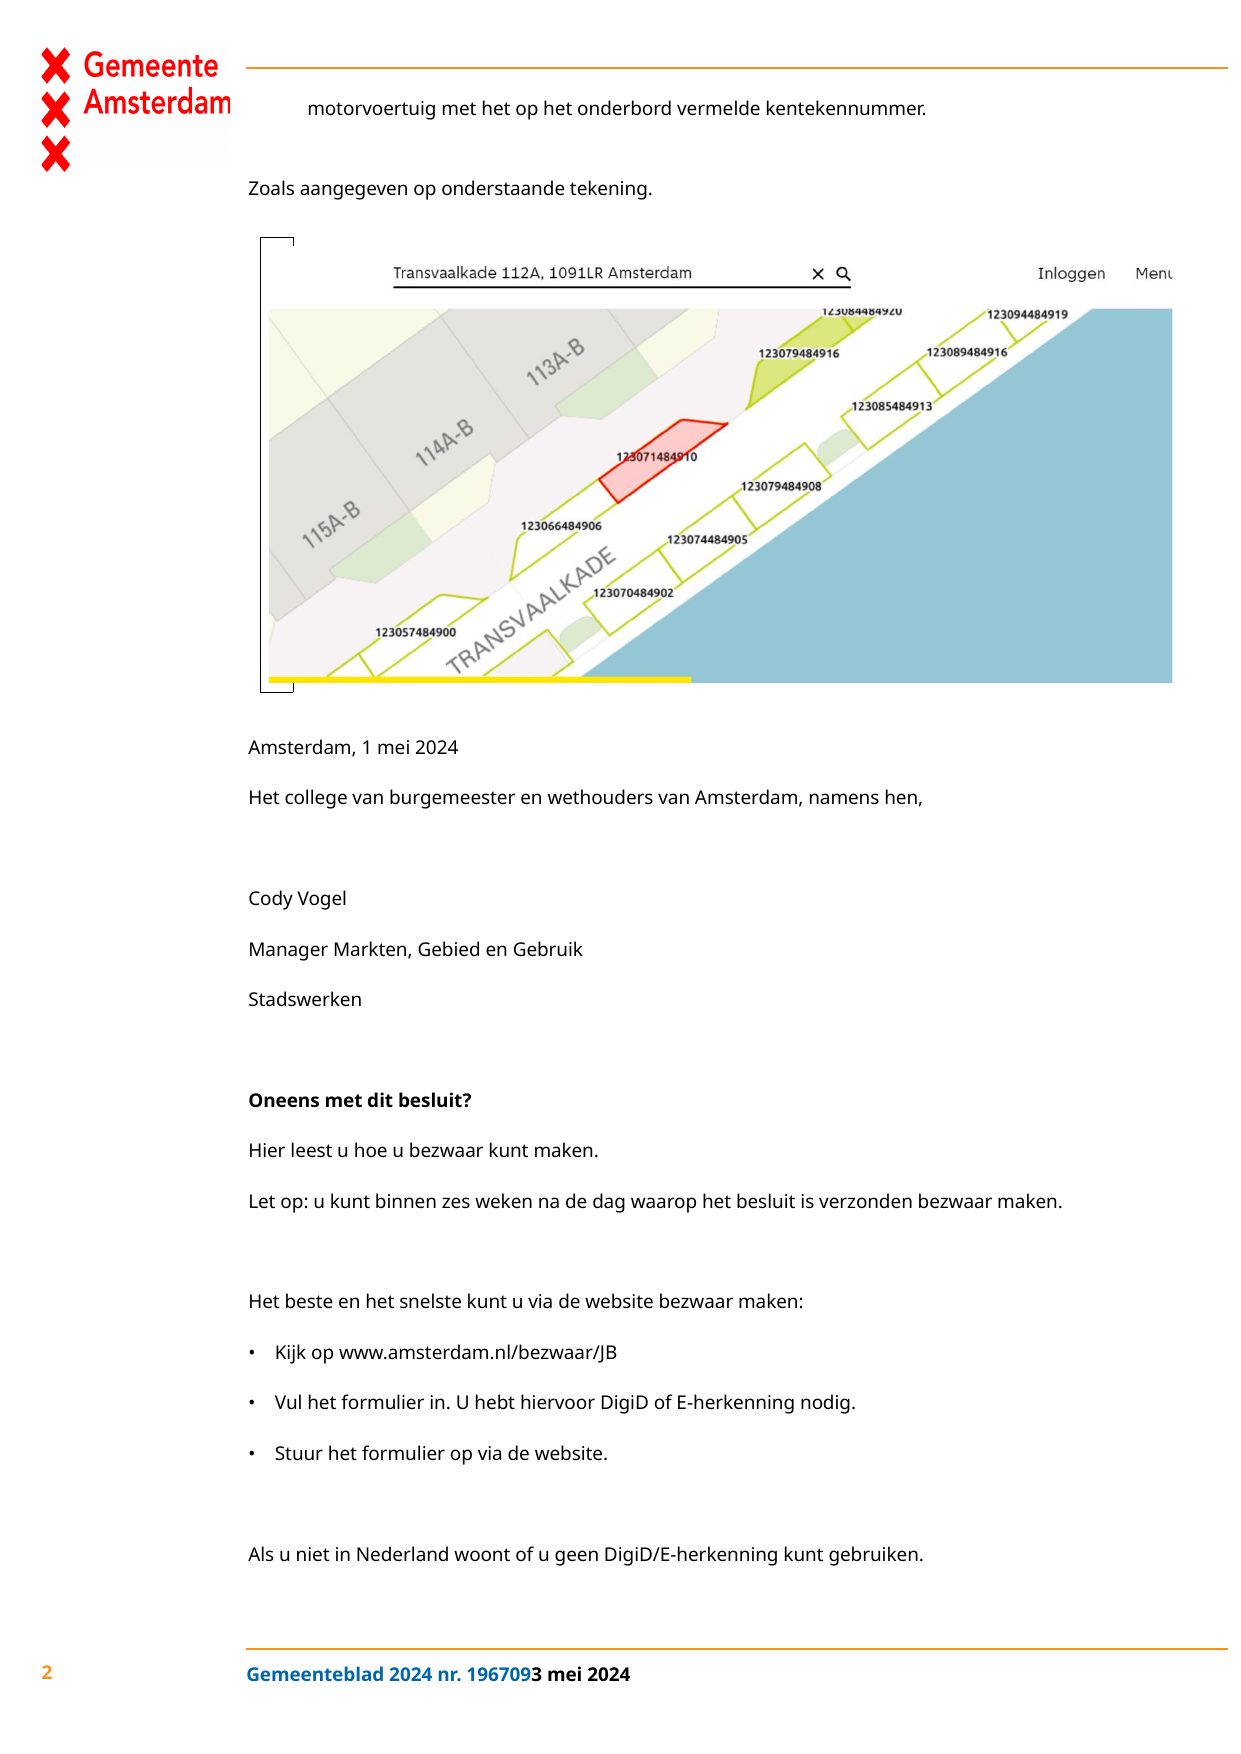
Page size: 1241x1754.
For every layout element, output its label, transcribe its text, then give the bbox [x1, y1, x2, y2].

text Let op: u kunt binnen zes weken na de dag waarop het besluit is verzonden bezwaar maken. [248, 1188, 1152, 1214]
picture [268, 246, 1173, 683]
text Het college van burgemeester en wethouders van Amsterdam, namens hen, [248, 784, 1152, 810]
text Stadswerken [248, 986, 1152, 1012]
text Het beste en het snelste kunt u via de website bezwaar maken: [248, 1289, 1152, 1314]
text Hier leest u hoe u bezwaar kunt maken. [248, 1137, 1152, 1163]
list motorvoertuig met het op het onderbord vermelde kentekennummer. [248, 95, 1152, 121]
text Als u niet in Nederland woont of u geen DigiD/E-herkenning kunt gebruiken. [248, 1541, 1152, 1567]
text Oneens met dit besluit? [248, 1087, 1152, 1113]
text Amsterdam, 1 mei 2024 [248, 734, 1152, 760]
text Zoals aangegeven op onderstaande tekening. [248, 175, 1152, 201]
picture [41, 47, 231, 172]
text • Stuur het formulier op via de website. [248, 1440, 1152, 1466]
text Cody Vogel [248, 885, 1152, 911]
text • Vul het formulier in. U hebt hiervoor DigiD of E-herkenning nodig. [248, 1389, 1152, 1415]
text Manager Markten, Gebied en Gebruik [248, 936, 1152, 962]
text • Kijk op www.amsterdam.nl/bezwaar/JB [248, 1339, 1152, 1365]
